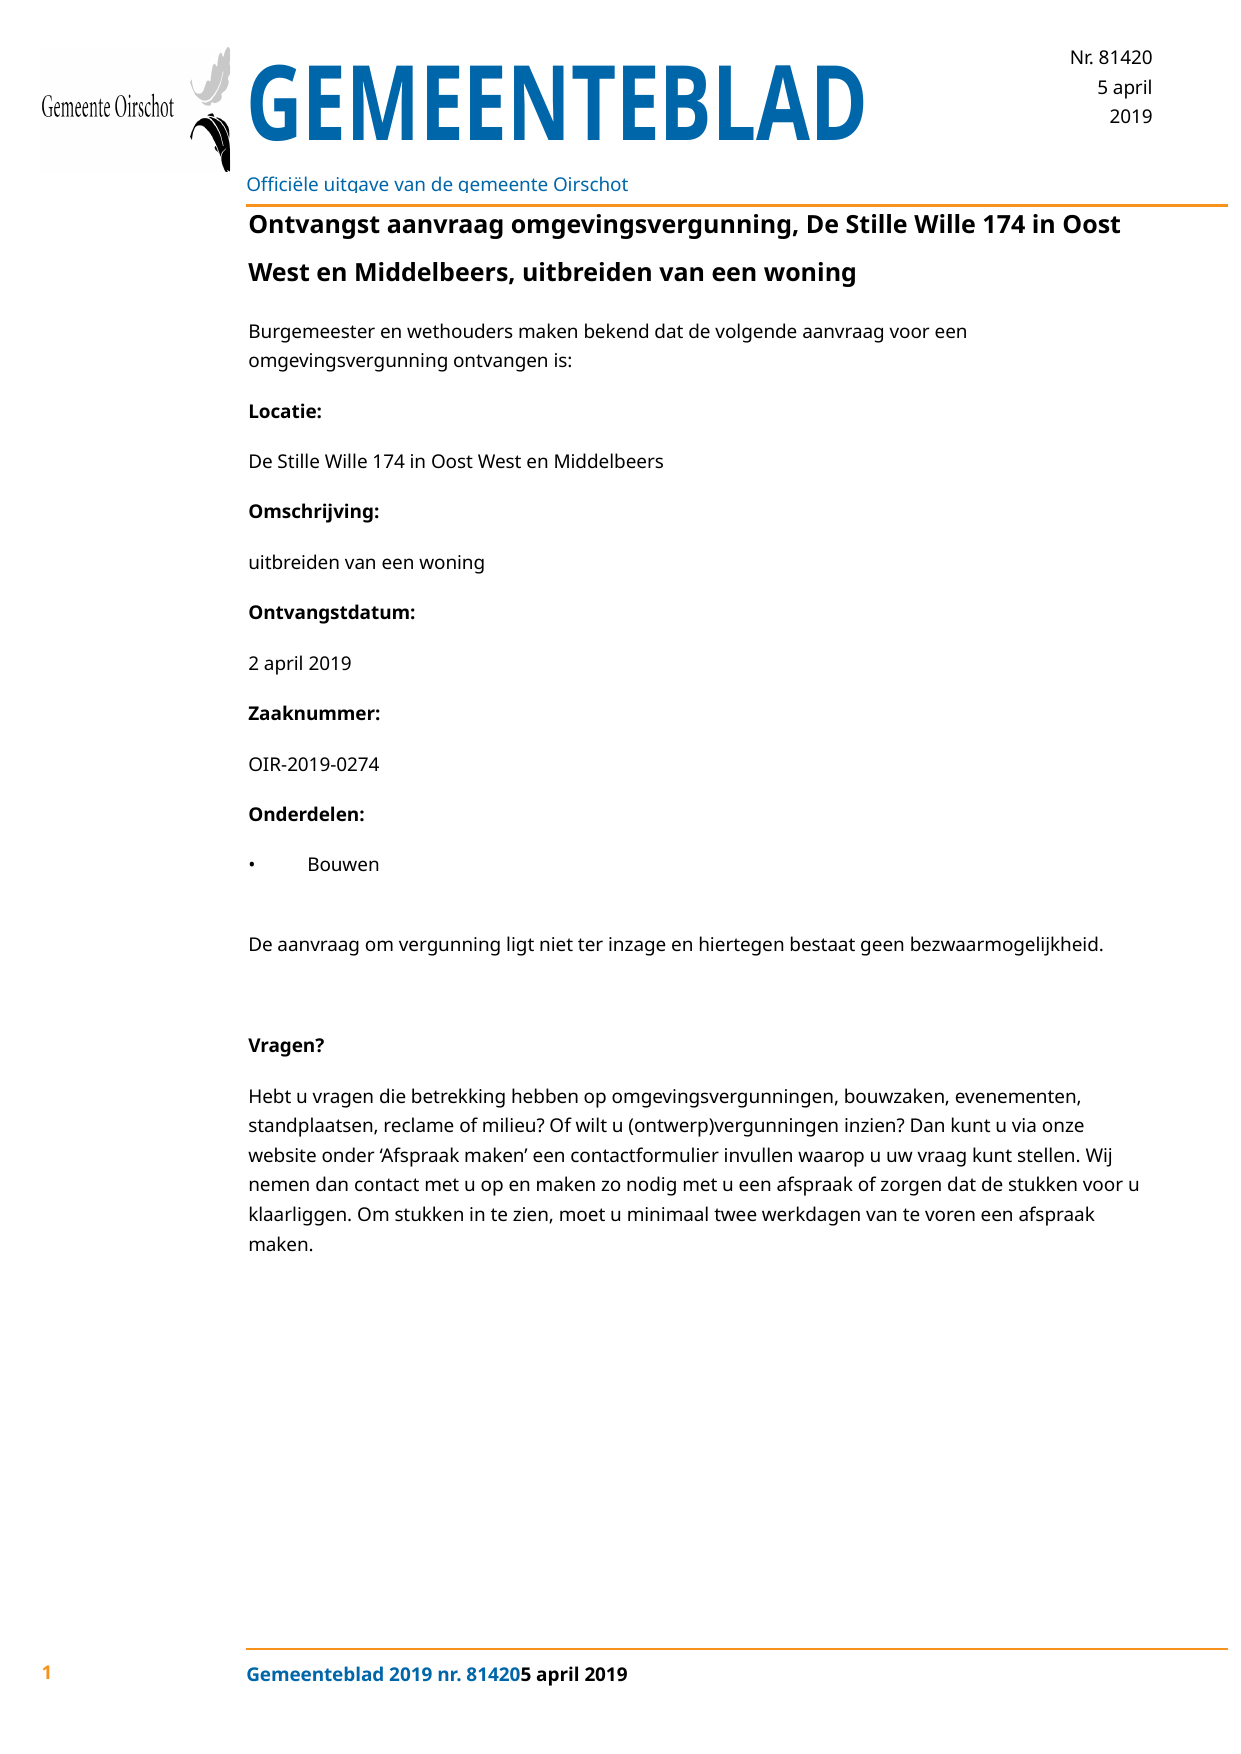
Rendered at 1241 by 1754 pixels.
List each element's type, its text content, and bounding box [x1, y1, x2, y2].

text Hebt u vragen die betrekking hebben op omgevingsvergunningen, bouwzaken, evenementen, standplaatsen, reclame of milieu? Of wilt u (ontwerp)vergunningen inzien? Dan kunt u via onze website onder ‘Afspraak maken’ een contactformulier invullen waarop u uw vraag kunt stellen. Wij nemen dan contact met u op en maken zo nodig met u een afspraak of zorgen dat de stukken voor u klaarliggen. Om stukken in te zien, moet u minimaal twee werkdagen van te voren een afspraak maken. [248, 1083, 1152, 1257]
text OIR-2019-0274 [248, 751, 1152, 777]
list Bouwen [248, 852, 1152, 877]
text Locatie: [248, 398, 1152, 424]
text Zaaknummer: [248, 700, 1152, 726]
text Onderdelen: [248, 801, 1152, 827]
text Omschrijving: [248, 499, 1152, 524]
text Ontvangstdatum: [248, 599, 1152, 625]
text Burgemeester en wethouders maken bekend dat de volgende aanvraag voor een omgevingsvergunning ontvangen is: [248, 318, 1152, 373]
text De aanvraag om vergunning ligt niet ter inzage en hiertegen bestaat geen bezwaarmogelijkheid. [248, 932, 1152, 957]
text De Stille Wille 174 in Oost West en Middelbeers [248, 448, 1152, 474]
text Vragen? [248, 1032, 1152, 1058]
picture [41, 47, 231, 172]
text uitbreiden van een woning [248, 549, 1152, 575]
text Ontvangst aanvraag omgevingsvergunning, De Stille Wille 174 in Oost West en Middelbeers, uitbreiden van een woning [248, 207, 1152, 288]
text 2 april 2019 [248, 650, 1152, 676]
